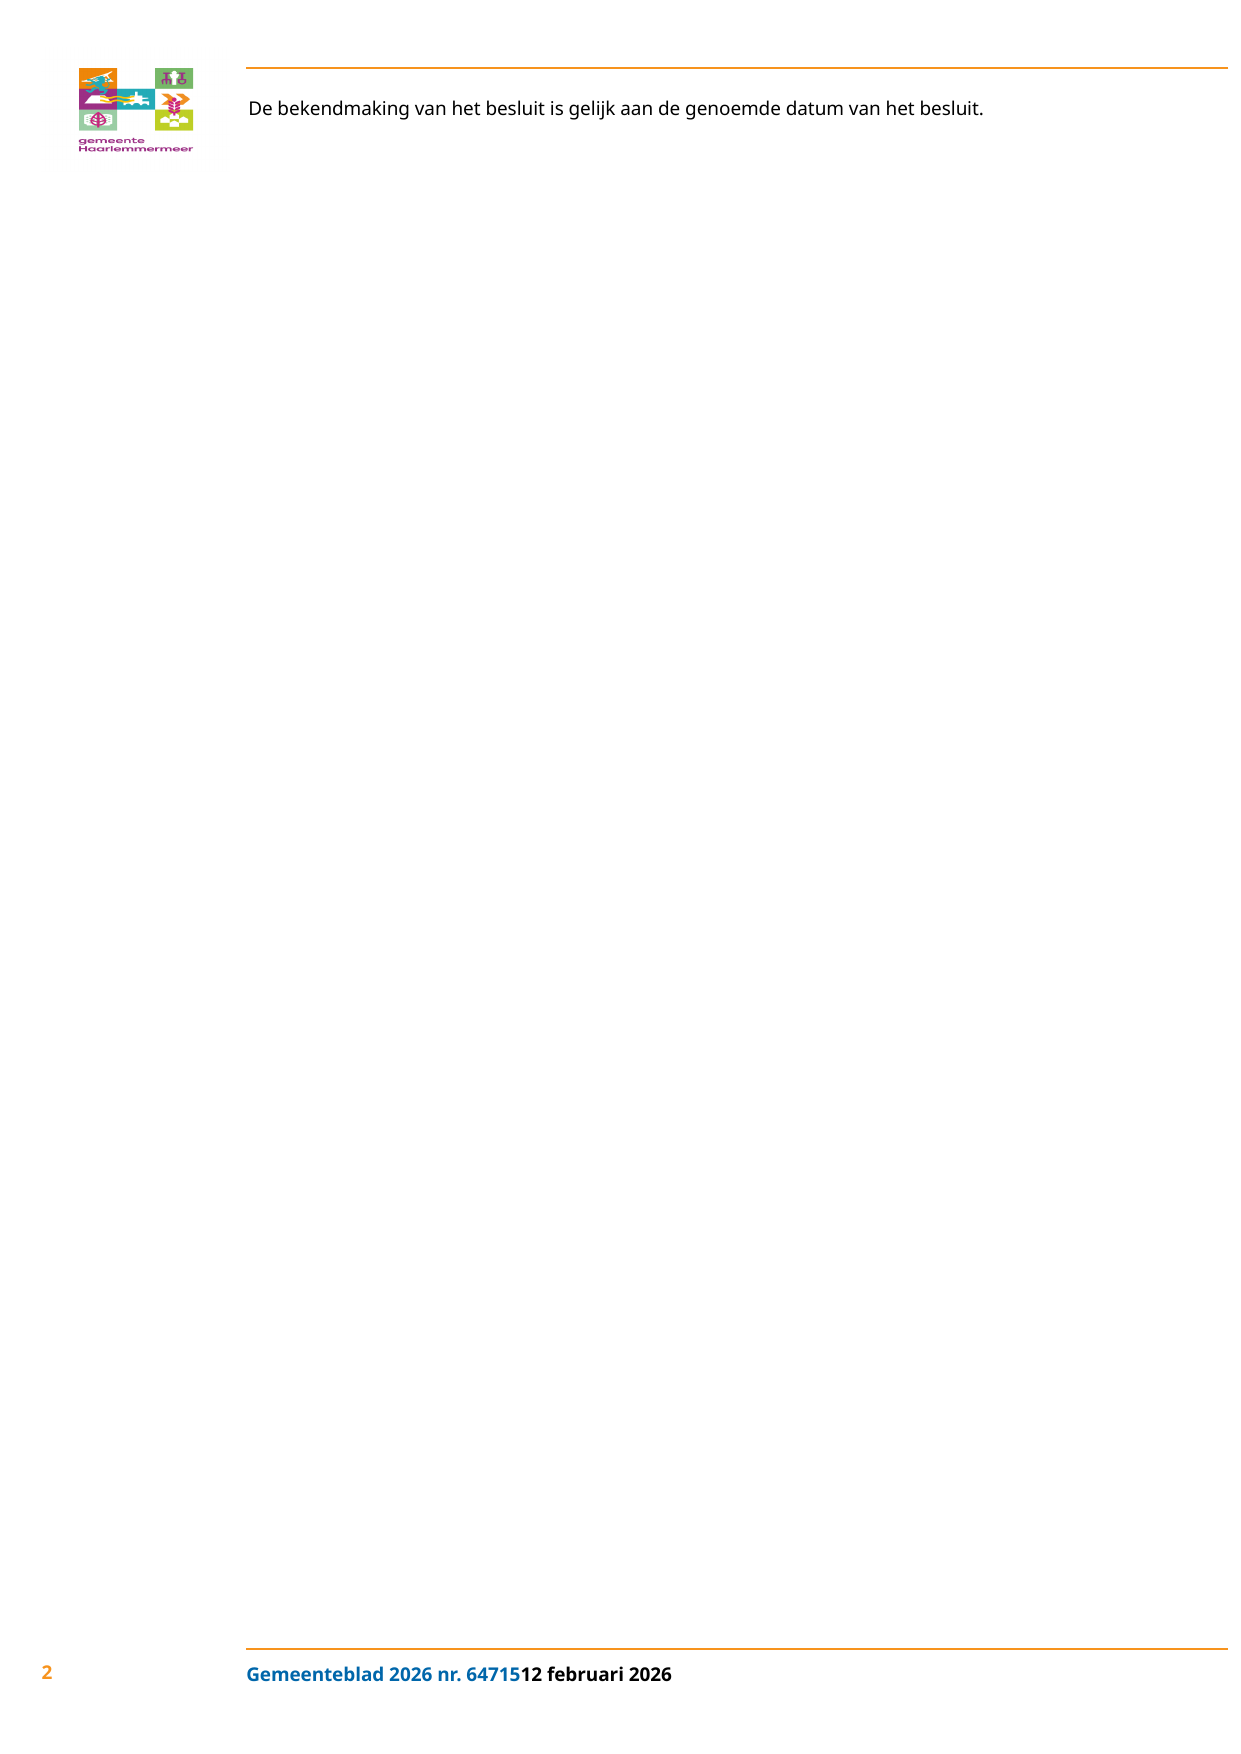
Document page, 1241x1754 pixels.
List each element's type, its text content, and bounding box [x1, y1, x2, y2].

text De bekendmaking van het besluit is gelijk aan de genoemde datum van het besluit. [248, 95, 1152, 121]
picture [41, 47, 231, 172]
